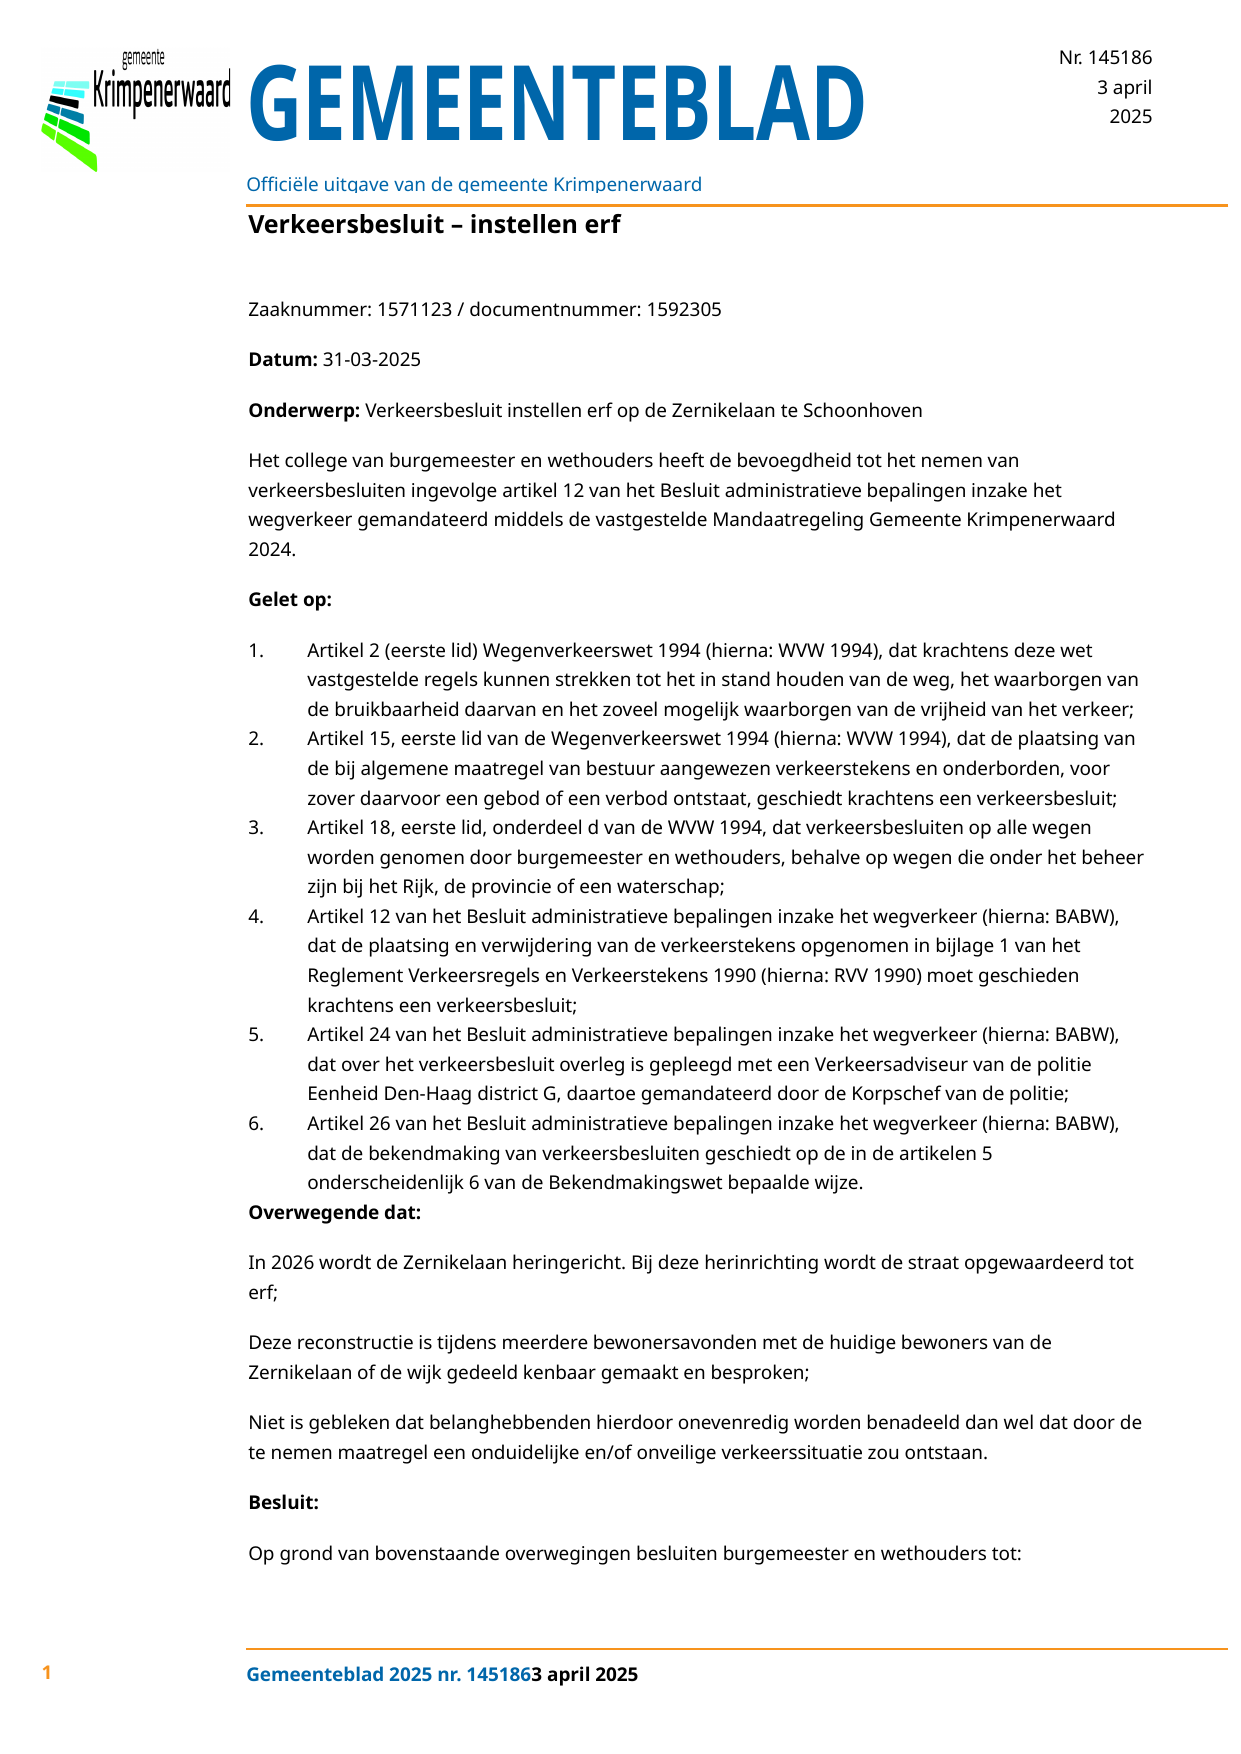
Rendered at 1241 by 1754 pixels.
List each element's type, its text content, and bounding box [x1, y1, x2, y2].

list Artikel 15, eerste lid van de Wegenverkeerswet 1994 (hierna: WVW 1994), dat de plaatsing van de bij algemene maatregel van bestuur aangewezen verkeerstekens en onderborden, voor zover daarvoor een gebod of een verbod ontstaat, geschiedt krachtens een verkeersbesluit; [248, 726, 1152, 811]
text Overwegende dat: [248, 1199, 1152, 1225]
text Besluit: [248, 1489, 1152, 1515]
text In 2026 wordt de Zernikelaan heringericht. Bij deze herinrichting wordt de straat opgewaardeerd tot erf; [248, 1249, 1152, 1305]
picture [41, 47, 231, 172]
text Gelet op: [248, 586, 1152, 612]
list Artikel 2 (eerste lid) Wegenverkeerswet 1994 (hierna: WVW 1994), dat krachtens deze wet vastgestelde regels kunnen strekken tot het in stand houden van de weg, het waarborgen van de bruikbaarheid daarvan en het zoveel mogelijk waarborgen van de vrijheid van het verkeer; [248, 637, 1152, 722]
list Artikel 18, eerste lid, onderdeel d van de WVW 1994, dat verkeersbesluiten op alle wegen worden genomen door burgemeester en wethouders, behalve op wegen die onder het beheer zijn bij het Rijk, de provincie of een waterschap; [248, 814, 1152, 899]
list Artikel 24 van het Besluit administratieve bepalingen inzake het wegverkeer (hierna: BABW), dat over het verkeersbesluit overleg is gepleegd met een Verkeersadviseur van de politie Eenheid Den-Haag district G, daartoe gemandateerd door de Korpschef van de politie; [248, 1021, 1152, 1106]
text Onderwerp: Verkeersbesluit instellen erf op de Zernikelaan te Schoonhoven [248, 397, 1152, 423]
text Zaaknummer: 1571123 / documentnummer: 1592305 [248, 296, 1152, 322]
text Verkeersbesluit – instellen erf [248, 207, 1152, 241]
list Artikel 26 van het Besluit administratieve bepalingen inzake het wegverkeer (hierna: BABW), dat de bekendmaking van verkeersbesluiten geschiedt op de in de artikelen 5 onderscheidenlijk 6 van de Bekendmakingswet bepaalde wijze. [248, 1110, 1152, 1195]
text Niet is gebleken dat belanghebbenden hierdoor onevenredig worden benadeeld dan wel dat door de te nemen maatregel een onduidelijke en/of onveilige verkeerssituatie zou ontstaan. [248, 1409, 1152, 1465]
text Het college van burgemeester en wethouders heeft de bevoegdheid tot het nemen van verkeersbesluiten ingevolge artikel 12 van het Besluit administratieve bepalingen inzake het wegverkeer gemandateerd middels de vastgestelde Mandaatregeling Gemeente Krimpenerwaard 2024. [248, 447, 1152, 562]
text Op grond van bovenstaande overwegingen besluiten burgemeester en wethouders tot: [248, 1540, 1152, 1566]
text Deze reconstructie is tijdens meerdere bewonersavonden met de huidige bewoners van de Zernikelaan of de wijk gedeeld kenbaar gemaakt en besproken; [248, 1329, 1152, 1385]
list Artikel 12 van het Besluit administratieve bepalingen inzake het wegverkeer (hierna: BABW), dat de plaatsing en verwijdering van de verkeerstekens opgenomen in bijlage 1 van het Reglement Verkeersregels en Verkeerstekens 1990 (hierna: RVV 1990) moet geschieden krachtens een verkeersbesluit; [248, 903, 1152, 1018]
text Datum: 31-03-2025 [248, 346, 1152, 372]
